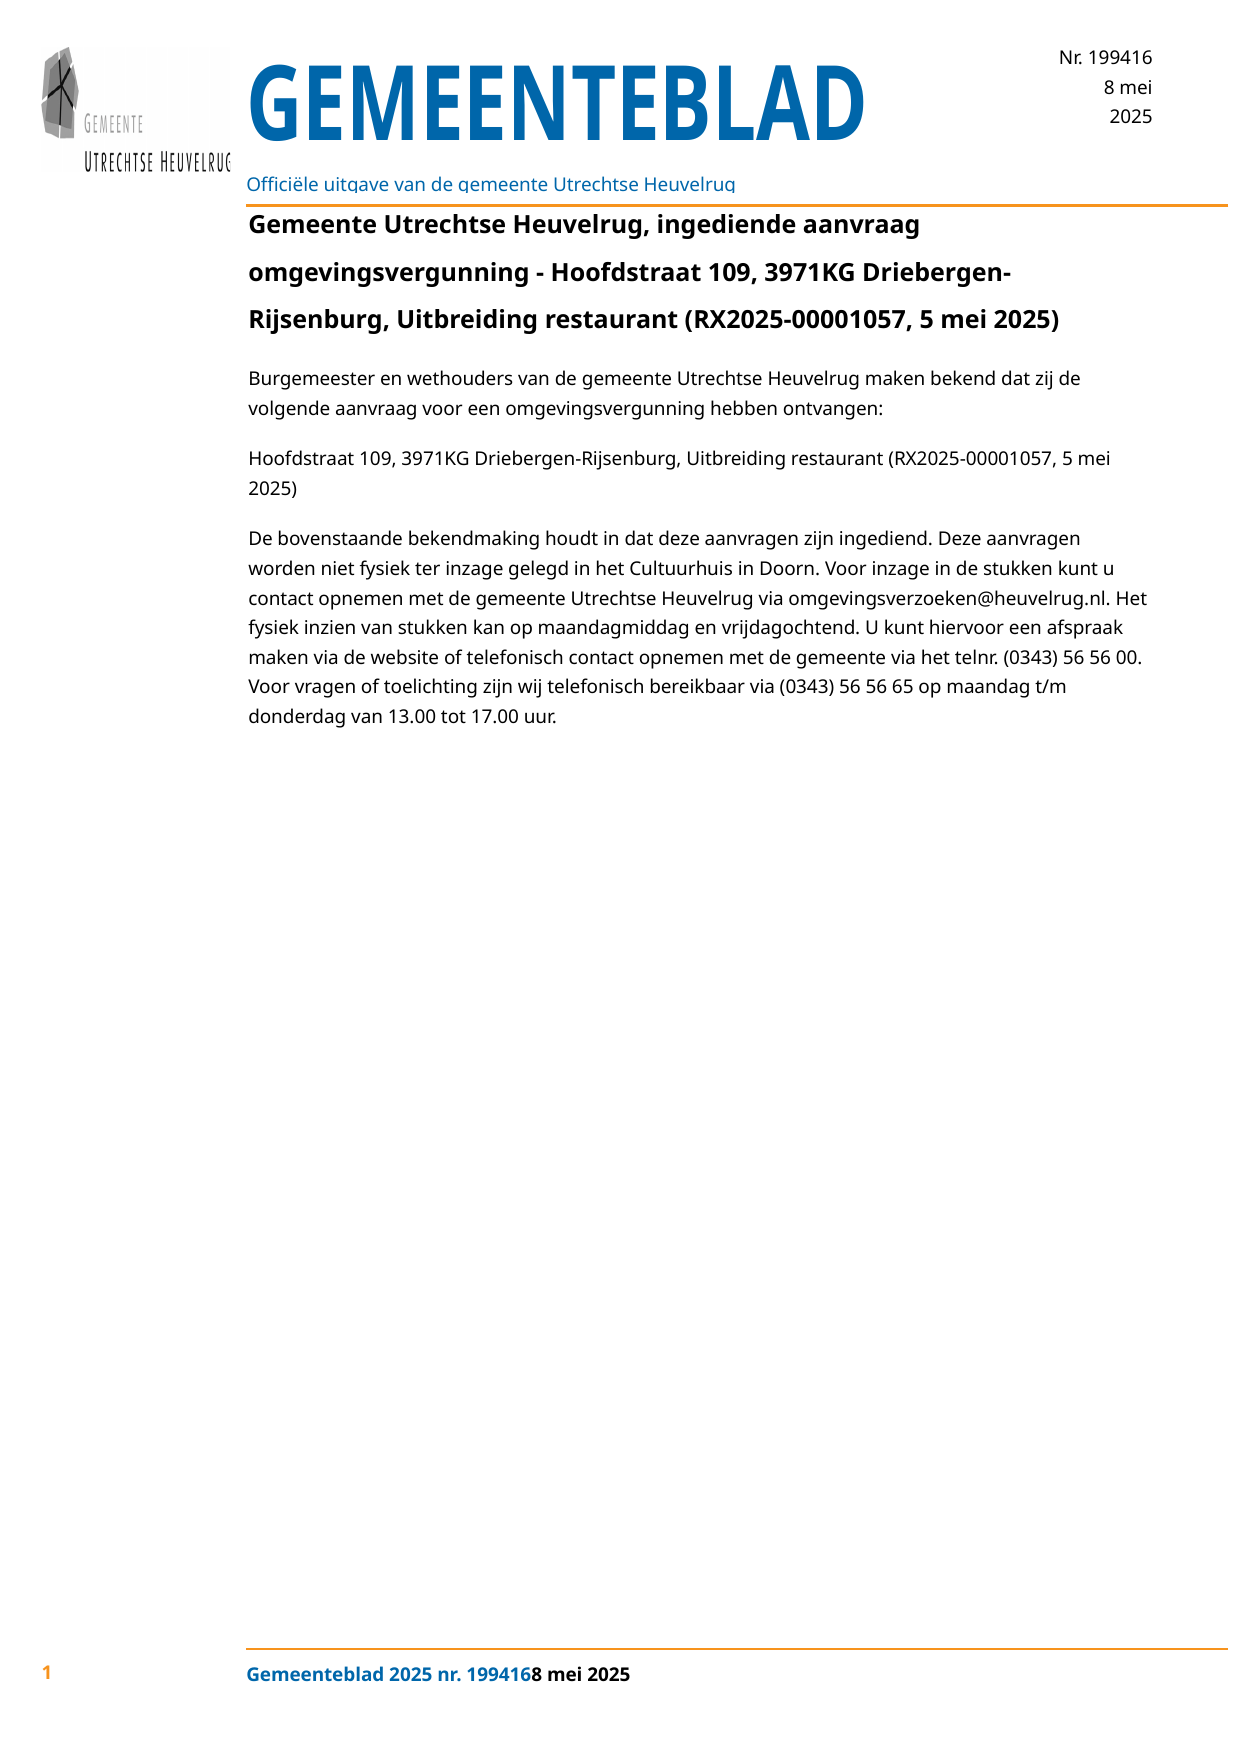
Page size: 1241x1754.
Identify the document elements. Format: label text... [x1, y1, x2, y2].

picture [41, 47, 231, 172]
text Hoofdstraat 109, 3971KG Driebergen-Rijsenburg, Uitbreiding restaurant (RX2025-00001057, 5 mei 2025) [248, 446, 1152, 501]
text Burgemeester en wethouders van de gemeente Utrechtse Heuvelrug maken bekend dat zij de volgende aanvraag voor een omgevingsvergunning hebben ontvangen: [248, 366, 1152, 421]
text De bovenstaande bekendmaking houdt in dat deze aanvragen zijn ingediend. Deze aanvragen worden niet fysiek ter inzage gelegd in het Cultuurhuis in Doorn. Voor inzage in de stukken kunt u contact opnemen met de gemeente Utrechtse Heuvelrug via omgevingsverzoeken@heuvelrug.nl. Het fysiek inzien van stukken kan op maandagmiddag en vrijdagochtend. U kunt hiervoor een afspraak maken via de website of telefonisch contact opnemen met de gemeente via het telnr. (0343) 56 56 00. Voor vragen of toelichting zijn wij telefonisch bereikbaar via (0343) 56 56 65 op maandag t/m donderdag van 13.00 tot 17.00 uur. [248, 526, 1152, 729]
text Gemeente Utrechtse Heuvelrug, ingediende aanvraag omgevingsvergunning - Hoofdstraat 109, 3971KG Driebergen-Rijsenburg, Uitbreiding restaurant (RX2025-00001057, 5 mei 2025) [248, 207, 1152, 336]
